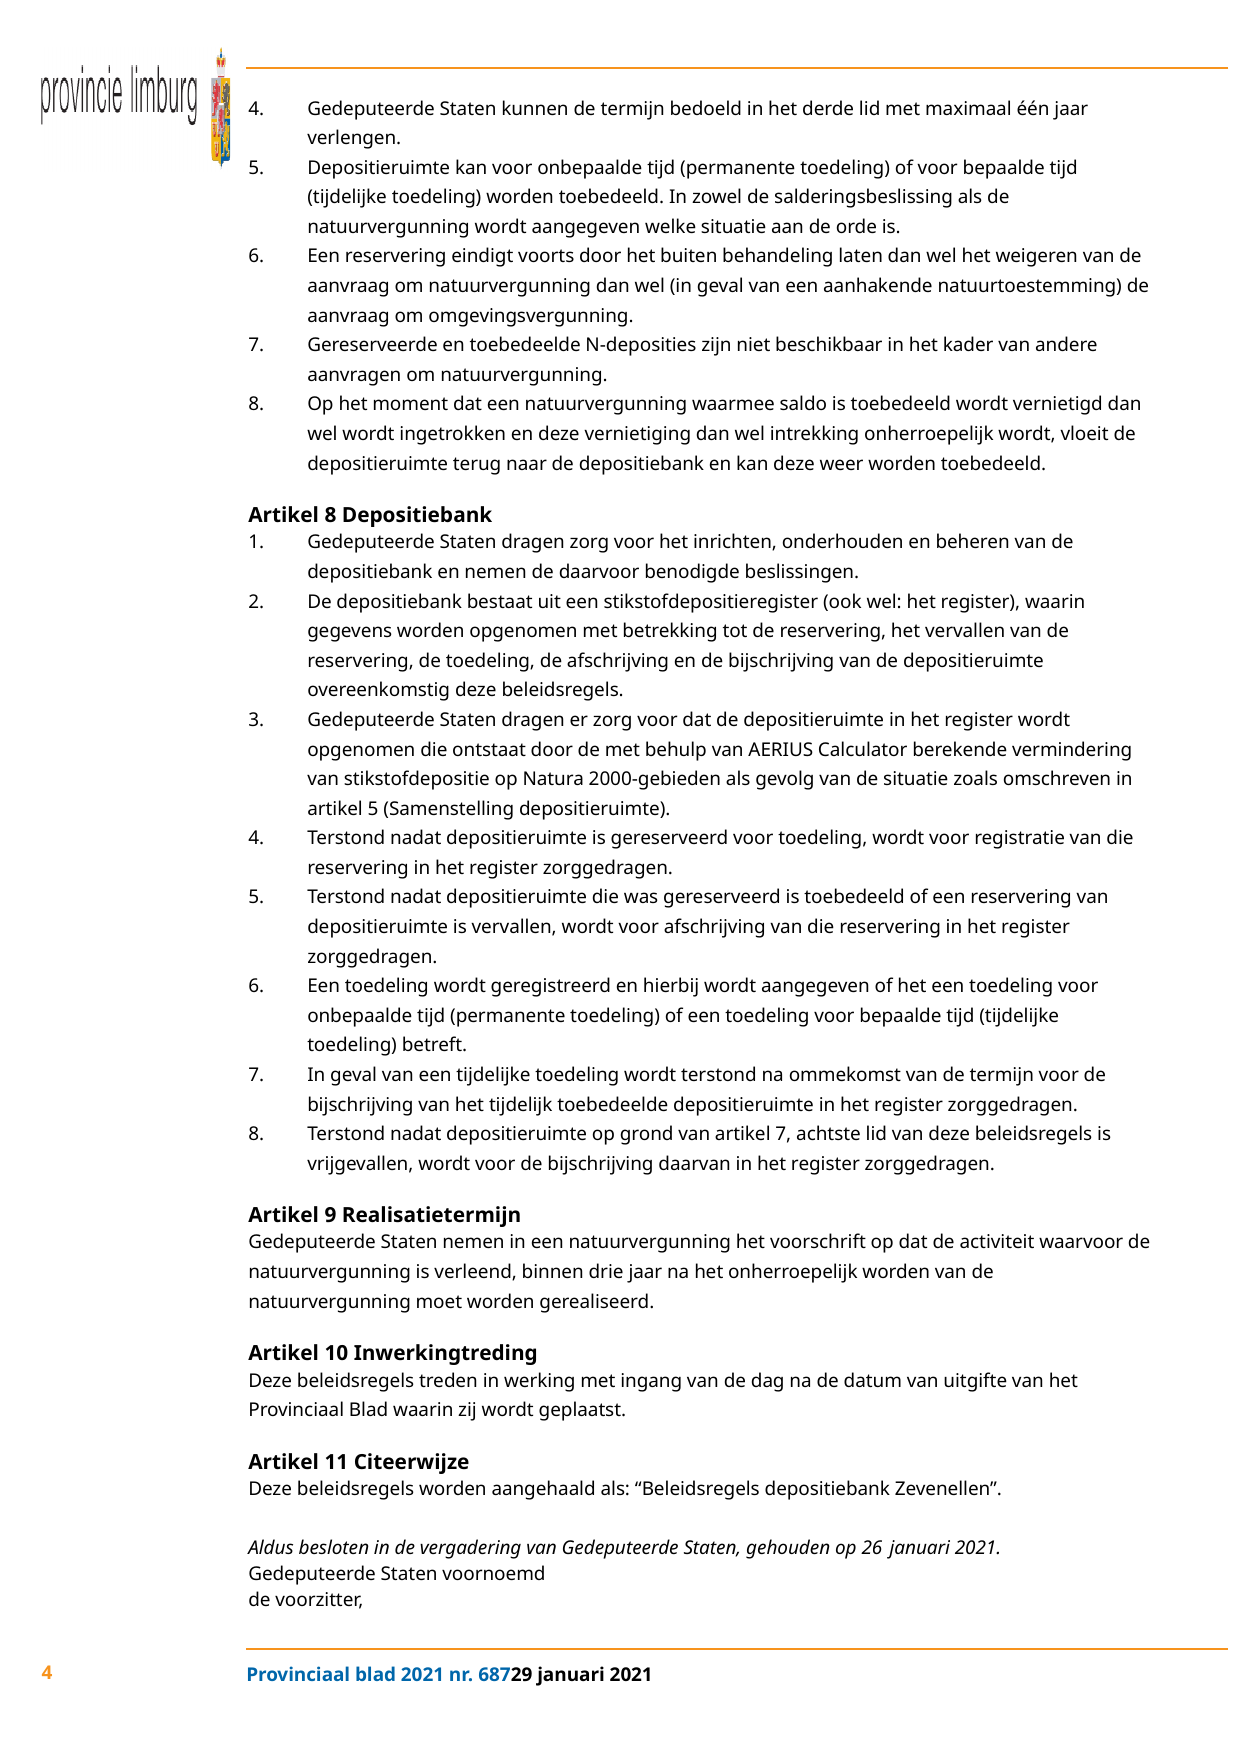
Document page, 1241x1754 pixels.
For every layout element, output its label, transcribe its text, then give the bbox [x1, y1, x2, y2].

list Gedeputeerde Staten kunnen de termijn bedoeld in het derde lid met maximaal één jaar verlengen. [248, 95, 1152, 150]
text Deze beleidsregels treden in werking met ingang van de dag na de datum van uitgifte van het Provinciaal Blad waarin zij wordt geplaatst. [248, 1367, 1152, 1422]
text Gedeputeerde Staten nemen in een natuurvergunning het voorschrift op dat de activiteit waarvoor de natuurvergunning is verleend, binnen drie jaar na het onherroepelijk worden van de natuurvergunning moet worden gerealiseerd. [248, 1229, 1152, 1314]
list Gereserveerde en toebedeelde N-deposities zijn niet beschikbaar in het kader van andere aanvragen om natuurvergunning. [248, 331, 1152, 387]
list In geval van een tijdelijke toedeling wordt terstond na ommekomst van de termijn voor de bijschrijving van het tijdelijk toebedeelde depositieruimte in het register zorggedragen. [248, 1061, 1152, 1116]
text Artikel 9 Realisatietermijn [248, 1200, 1152, 1229]
list Gedeputeerde Staten dragen er zorg voor dat de depositieruimte in het register wordt opgenomen die ontstaat door de met behulp van AERIUS Calculator berekende vermindering van stikstofdepositie op Natura 2000-gebieden als gevolg van de situatie zoals omschreven in artikel 5 (Samenstelling depositieruimte). [248, 706, 1152, 821]
text Deze beleidsregels worden aangehaald als: “Beleidsregels depositiebank Zevenellen”. [248, 1475, 1152, 1501]
list Terstond nadat depositieruimte die was gereserveerd is toebedeeld of een reservering van depositieruimte is vervallen, wordt voor afschrijving van die reservering in het register zorggedragen. [248, 884, 1152, 968]
text Aldus besloten in de vergadering van Gedeputeerde Staten, gehouden op 26 januari 2021. [248, 1534, 1152, 1560]
text Artikel 11 Citeerwijze [248, 1447, 1152, 1475]
list Een reservering eindigt voorts door het buiten behandeling laten dan wel het weigeren van de aanvraag om natuurvergunning dan wel (in geval van een aanhakende natuurtoestemming) de aanvraag om omgevingsvergunning. [248, 243, 1152, 328]
text Artikel 8 Depositiebank [248, 500, 1152, 529]
text Gedeputeerde Staten voornoemd [248, 1560, 1152, 1586]
list Terstond nadat depositieruimte is gereserveerd voor toedeling, wordt voor registratie van die reservering in het register zorggedragen. [248, 824, 1152, 880]
list Een toedeling wordt geregistreerd en hierbij wordt aangegeven of het een toedeling voor onbepaalde tijd (permanente toedeling) of een toedeling voor bepaalde tijd (tijdelijke toedeling) betreft. [248, 972, 1152, 1057]
list Op het moment dat een natuurvergunning waarmee saldo is toebedeeld wordt vernietigd dan wel wordt ingetrokken en deze vernietiging dan wel intrekking onherroepelijk wordt, vloeit de depositieruimte terug naar de depositiebank en kan deze weer worden toebedeeld. [248, 391, 1152, 476]
list Depositieruimte kan voor onbepaalde tijd (permanente toedeling) of voor bepaalde tijd (tijdelijke toedeling) worden toebedeeld. In zowel de salderingsbeslissing als de natuurvergunning wordt aangegeven welke situatie aan de orde is. [248, 154, 1152, 239]
picture [41, 47, 231, 172]
text Artikel 10 Inwerkingtreding [248, 1338, 1152, 1367]
list Gedeputeerde Staten dragen zorg voor het inrichten, onderhouden en beheren van de depositiebank en nemen de daarvoor benodigde beslissingen. [248, 529, 1152, 584]
list De depositiebank bestaat uit een stikstofdepositieregister (ook wel: het register), waarin gegevens worden opgenomen met betrekking tot de reservering, het vervallen van de reservering, de toedeling, de afschrijving en de bijschrijving van de depositieruimte overeenkomstig deze beleidsregels. [248, 588, 1152, 702]
text de voorzitter, [248, 1586, 1152, 1612]
list Terstond nadat depositieruimte op grond van artikel 7, achtste lid van deze beleidsregels is vrijgevallen, wordt voor de bijschrijving daarvan in het register zorggedragen. [248, 1120, 1152, 1176]
